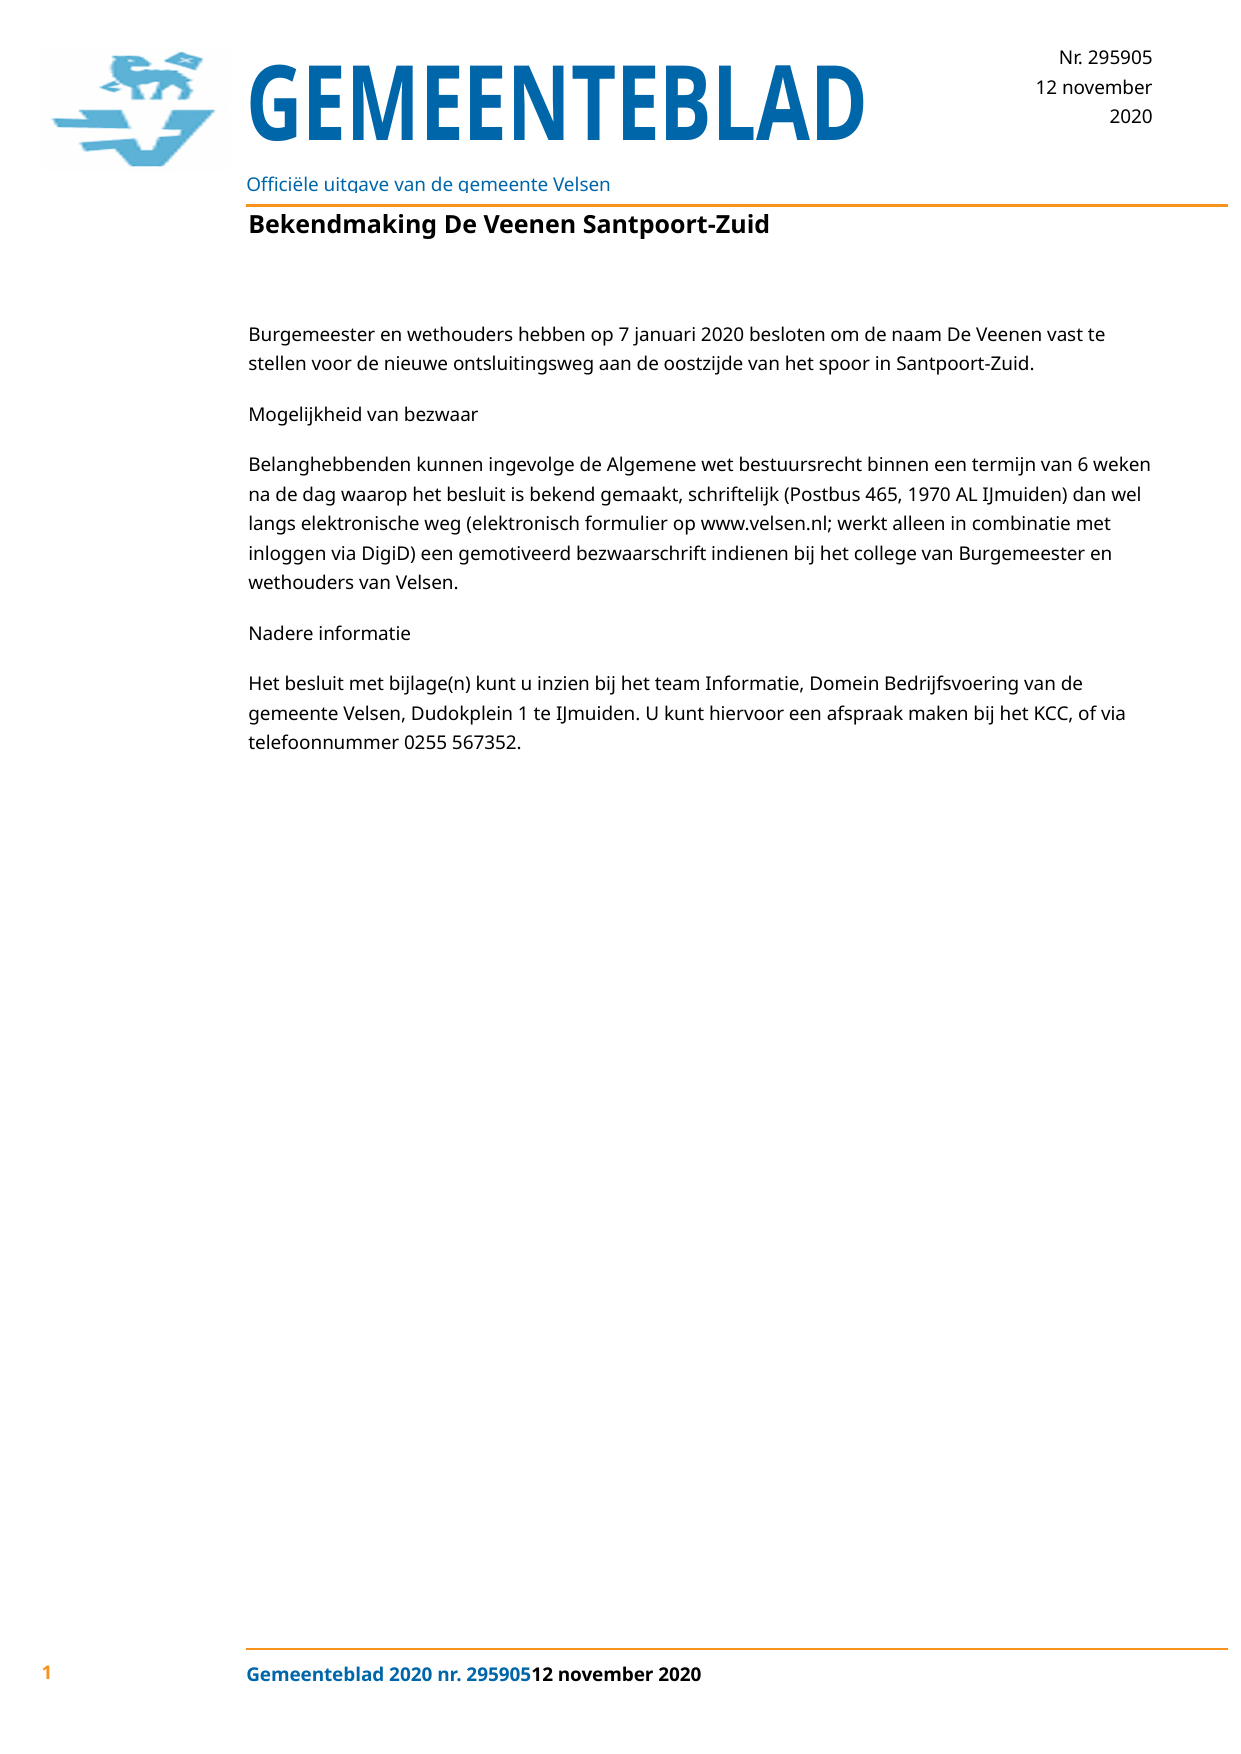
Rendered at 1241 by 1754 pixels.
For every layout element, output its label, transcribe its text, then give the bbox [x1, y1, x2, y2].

text Nadere informatie [248, 620, 1152, 646]
text Het besluit met bijlage(n) kunt u inzien bij het team Informatie, Domein Bedrijfsvoering van de gemeente Velsen, Dudokplein 1 te IJmuiden. U kunt hiervoor een afspraak maken bij het KCC, of via telefoonnummer 0255 567352. [248, 670, 1152, 755]
text Bekendmaking De Veenen Santpoort-Zuid [248, 207, 1152, 241]
picture [41, 47, 231, 172]
text Belanghebbenden kunnen ingevolge de Algemene wet bestuursrecht binnen een termijn van 6 weken na de dag waarop het besluit is bekend gemaakt, schriftelijk (Postbus 465, 1970 AL IJmuiden) dan wel langs elektronische weg (elektronisch formulier op www.velsen.nl; werkt alleen in combinatie met inloggen via DigiD) een gemotiveerd bezwaarschrift indienen bij het college van Burgemeester en wethouders van Velsen. [248, 451, 1152, 595]
text Burgemeester en wethouders hebben op 7 januari 2020 besloten om de naam De Veenen vast te stellen voor de nieuwe ontsluitingsweg aan de oostzijde van het spoor in Santpoort-Zuid. [248, 321, 1152, 376]
text Mogelijkheid van bezwaar [248, 401, 1152, 426]
